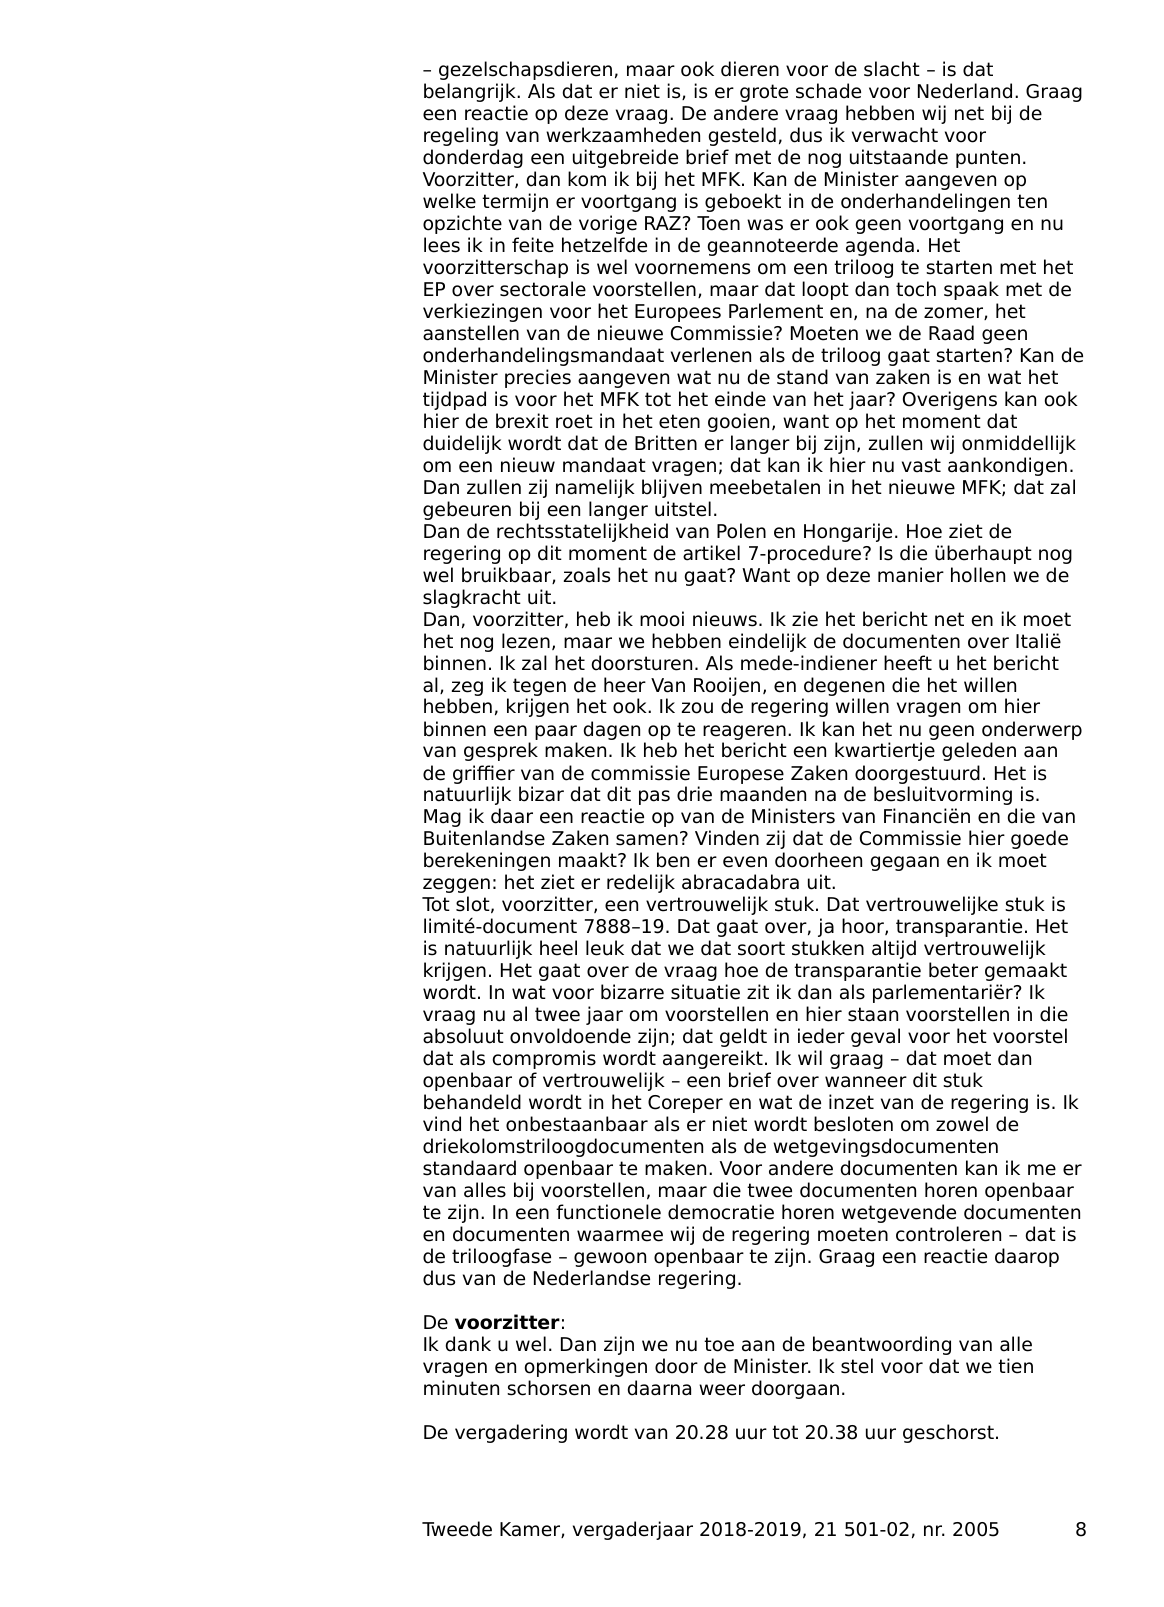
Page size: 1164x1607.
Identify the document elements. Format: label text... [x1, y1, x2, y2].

text Dan de rechtsstatelijkheid van Polen en Hongarije. Hoe ziet de regering op dit moment de artikel 7-procedure? Is die überhaupt nog wel bruikbaar, zoals het nu gaat? Want op deze manier hollen we de slagkracht uit. [422, 521, 1087, 608]
text Voorzitter, dan kom ik bij het MFK. Kan de Minister aangeven op welke termijn er voortgang is geboekt in de onderhandelingen ten opzichte van de vorige RAZ? Toen was er ook geen voortgang en nu lees ik in feite hetzelfde in de geannoteerde agenda. Het voorzitterschap is wel voornemens om een triloog te starten met het EP over sectorale voorstellen, maar dat loopt dan toch spaak met de verkiezingen voor het Europees Parlement en, na de zomer, het aanstellen van de nieuwe Commissie? Moeten we de Raad geen onderhandelingsmandaat verlenen als de triloog gaat starten? Kan de Minister precies aangeven wat nu de stand van zaken is en wat het tijdpad is voor het MFK tot het einde van het jaar? Overigens kan ook hier de brexit roet in het eten gooien, want op het moment dat duidelijk wordt dat de Britten er langer bij zijn, zullen wij onmiddellijk om een nieuw mandaat vragen; dat kan ik hier nu vast aankondigen. Dan zullen zij namelijk blijven meebetalen in het nieuwe MFK; dat zal gebeuren bij een langer uitstel. [422, 169, 1087, 521]
text Dan, voorzitter, heb ik mooi nieuws. Ik zie het bericht net en ik moet het nog lezen, maar we hebben eindelijk de documenten over Italië binnen. Ik zal het doorsturen. Als mede-indiener heeft u het bericht al, zeg ik tegen de heer Van Rooijen, en degenen die het willen hebben, krijgen het ook. Ik zou de regering willen vragen om hier binnen een paar dagen op te reageren. Ik kan het nu geen onderwerp van gesprek maken. Ik heb het bericht een kwartiertje geleden aan de griffier van de commissie Europese Zaken doorgestuurd. Het is natuurlijk bizar dat dit pas drie maanden na de besluitvorming is. Mag ik daar een reactie op van de Ministers van Financiën en die van Buitenlandse Zaken samen? Vinden zij dat de Commissie hier goede berekeningen maakt? Ik ben er even doorheen gegaan en ik moet zeggen: het ziet er redelijk abracadabra uit. [422, 608, 1087, 894]
text – gezelschapsdieren, maar ook dieren voor de slacht – is dat belangrijk. Als dat er niet is, is er grote schade voor Nederland. Graag een reactie op deze vraag. De andere vraag hebben wij net bij de regeling van werkzaamheden gesteld, dus ik verwacht voor donderdag een uitgebreide brief met de nog uitstaande punten. [422, 59, 1087, 169]
text De voorzitter: [422, 1312, 1087, 1334]
text Ik dank u wel. Dan zijn we nu toe aan de beantwoording van alle vragen en opmerkingen door de Minister. Ik stel voor dat we tien minuten schorsen en daarna weer doorgaan. [422, 1334, 1087, 1400]
text Tot slot, voorzitter, een vertrouwelijk stuk. Dat vertrouwelijke stuk is limité-document 7888–19. Dat gaat over, ja hoor, transparantie. Het is natuurlijk heel leuk dat we dat soort stukken altijd vertrouwelijk krijgen. Het gaat over de vraag hoe de transparantie beter gemaakt wordt. In wat voor bizarre situatie zit ik dan als parlementariër? Ik vraag nu al twee jaar om voorstellen en hier staan voorstellen in die absoluut onvoldoende zijn; dat geldt in ieder geval voor het voorstel dat als compromis wordt aangereikt. Ik wil graag – dat moet dan openbaar of vertrouwelijk – een brief over wanneer dit stuk behandeld wordt in het Coreper en wat de inzet van de regering is. Ik vind het onbestaanbaar als er niet wordt besloten om zowel de driekolomstriloogdocumenten als de wetgevingsdocumenten standaard openbaar te maken. Voor andere documenten kan ik me er van alles bij voorstellen, maar die twee documenten horen openbaar te zijn. In een functionele democratie horen wetgevende documenten en documenten waarmee wij de regering moeten controleren – dat is de triloogfase – gewoon openbaar te zijn. Graag een reactie daarop dus van de Nederlandse regering. [422, 894, 1087, 1290]
text De vergadering wordt van 20.28 uur tot 20.38 uur geschorst. [422, 1422, 1087, 1444]
